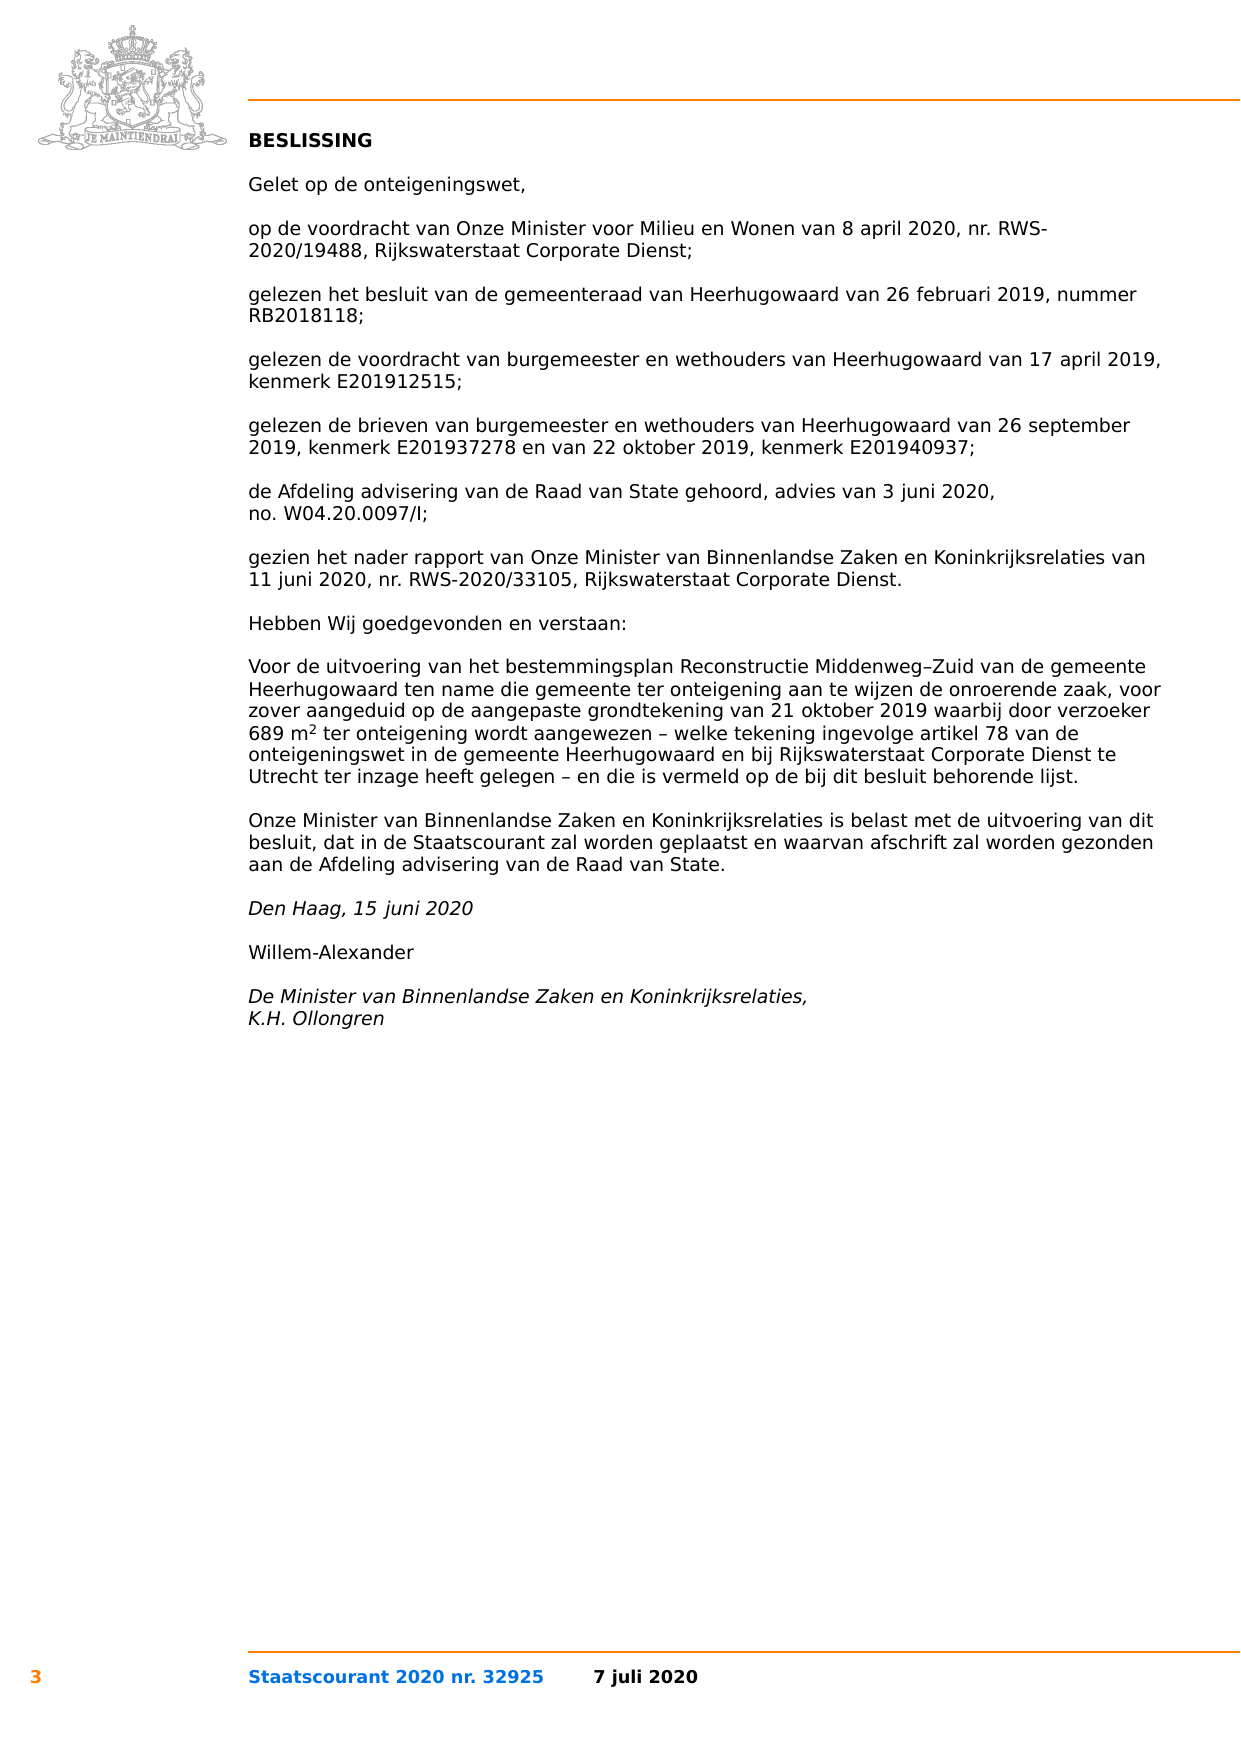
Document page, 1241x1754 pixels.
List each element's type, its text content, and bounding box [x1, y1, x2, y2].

text gezien het nader rapport van Onze Minister van Binnenlandse Zaken en Koninkrijksrelaties van 11 juni 2020, nr. RWS-2020/33105, Rijkswaterstaat Corporate Dienst. [248, 547, 1163, 591]
text gelezen het besluit van de gemeenteraad van Heerhugowaard van 26 februari 2019, nummer RB2018118; [248, 283, 1163, 327]
text Willem-Alexander [248, 942, 1163, 964]
text gelezen de brieven van burgemeester en wethouders van Heerhugowaard van 26 september 2019, kenmerk E201937278 en van 22 oktober 2019, kenmerk E201940937; [248, 415, 1163, 459]
text Onze Minister van Binnenlandse Zaken en Koninkrijksrelaties is belast met de uitvoering van dit besluit, dat in de Staatscourant zal worden geplaatst en waarvan afschrift zal worden gezonden aan de Afdeling advisering van de Raad van State. [248, 810, 1163, 876]
subtitle BESLISSING [248, 130, 1163, 152]
text gelezen de voordracht van burgemeester en wethouders van Heerhugowaard van 17 april 2019, kenmerk E201912515; [248, 349, 1163, 393]
text Gelet op de onteigeningswet, [248, 174, 1163, 196]
text Den Haag, 15 juni 2020 [248, 898, 1163, 920]
picture [38, 25, 227, 150]
text Hebben Wij goedgevonden en verstaan: [248, 613, 1163, 634]
text De Minister van Binnenlandse Zaken en Koninkrijksrelaties, K.H. Ollongren [248, 986, 1163, 1030]
text Voor de uitvoering van het bestemmingsplan Reconstructie Middenweg–Zuid van de gemeente Heerhugowaard ten name die gemeente ter onteigening aan te wijzen de onroerende zaak, voor zover aangeduid op de aangepaste grondtekening van 21 oktober 2019 waarbij door verzoeker 689 m2 ter onteigening wordt aangewezen – welke tekening ingevolge artikel 78 van de onteigeningswet in de gemeente Heerhugowaard en bij Rijkswaterstaat Corporate Dienst te Utrecht ter inzage heeft gelegen – en die is vermeld op de bij dit besluit behorende lijst. [248, 656, 1163, 788]
text op de voordracht van Onze Minister voor Milieu en Wonen van 8 april 2020, nr. RWS-2020/19488, Rijkswaterstaat Corporate Dienst; [248, 218, 1163, 262]
text de Afdeling advisering van de Raad van State gehoord, advies van 3 juni 2020, no. W04.20.0097/I; [248, 481, 1163, 525]
